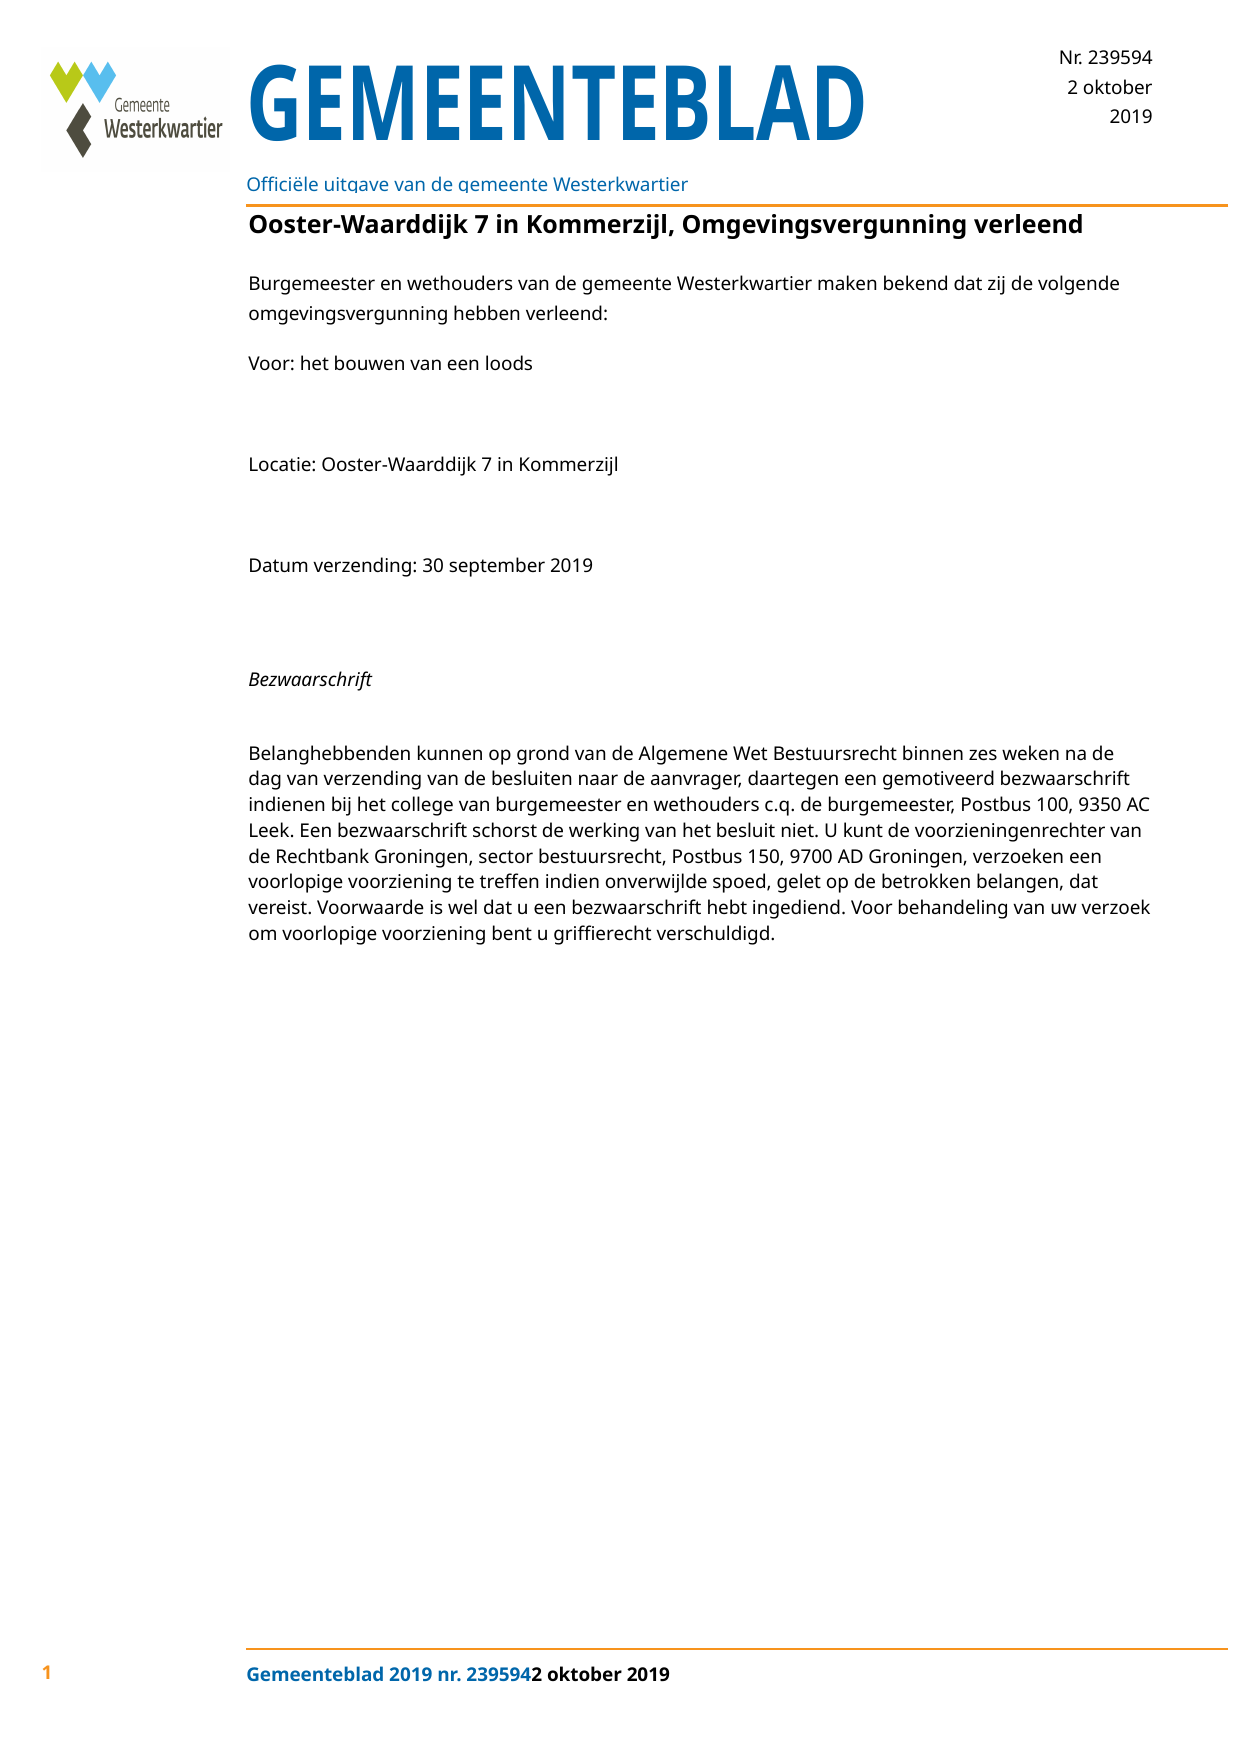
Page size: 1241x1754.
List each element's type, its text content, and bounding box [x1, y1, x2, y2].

text Voor: het bouwen van een loods [248, 350, 1152, 376]
text Locatie: Ooster-Waarddijk 7 in Kommerzijl [248, 451, 1152, 477]
text Bezwaarschrift [248, 666, 1152, 692]
text Burgemeester en wethouders van de gemeente Westerkwartier maken bekend dat zij de volgende omgevingsvergunning hebben verleend: [248, 270, 1152, 326]
text Ooster-Waarddijk 7 in Kommerzijl, Omgevingsvergunning verleend [248, 207, 1152, 241]
text Belanghebbenden kunnen op grond van de Algemene Wet Bestuursrecht binnen zes weken na de dag van verzending van de besluiten naar de aanvrager, daartegen een gemotiveerd bezwaarschrift indienen bij het college van burgemeester en wethouders c.q. de burgemeester, Postbus 100, 9350 AC Leek. Een bezwaarschrift schorst de werking van het besluit niet. U kunt de voorzieningenrechter van de Rechtbank Groningen, sector bestuursrecht, Postbus 150, 9700 AD Groningen, verzoeken een voorlopige voorziening te treffen indien onverwijlde spoed, gelet op de betrokken belangen, dat vereist. Voorwaarde is wel dat u een bezwaarschrift hebt ingediend. Voor behandeling van uw verzoek om voorlopige voorziening bent u griffierecht verschuldigd. [248, 740, 1152, 946]
picture [41, 47, 231, 172]
text Datum verzending: 30 september 2019 [248, 552, 1152, 578]
